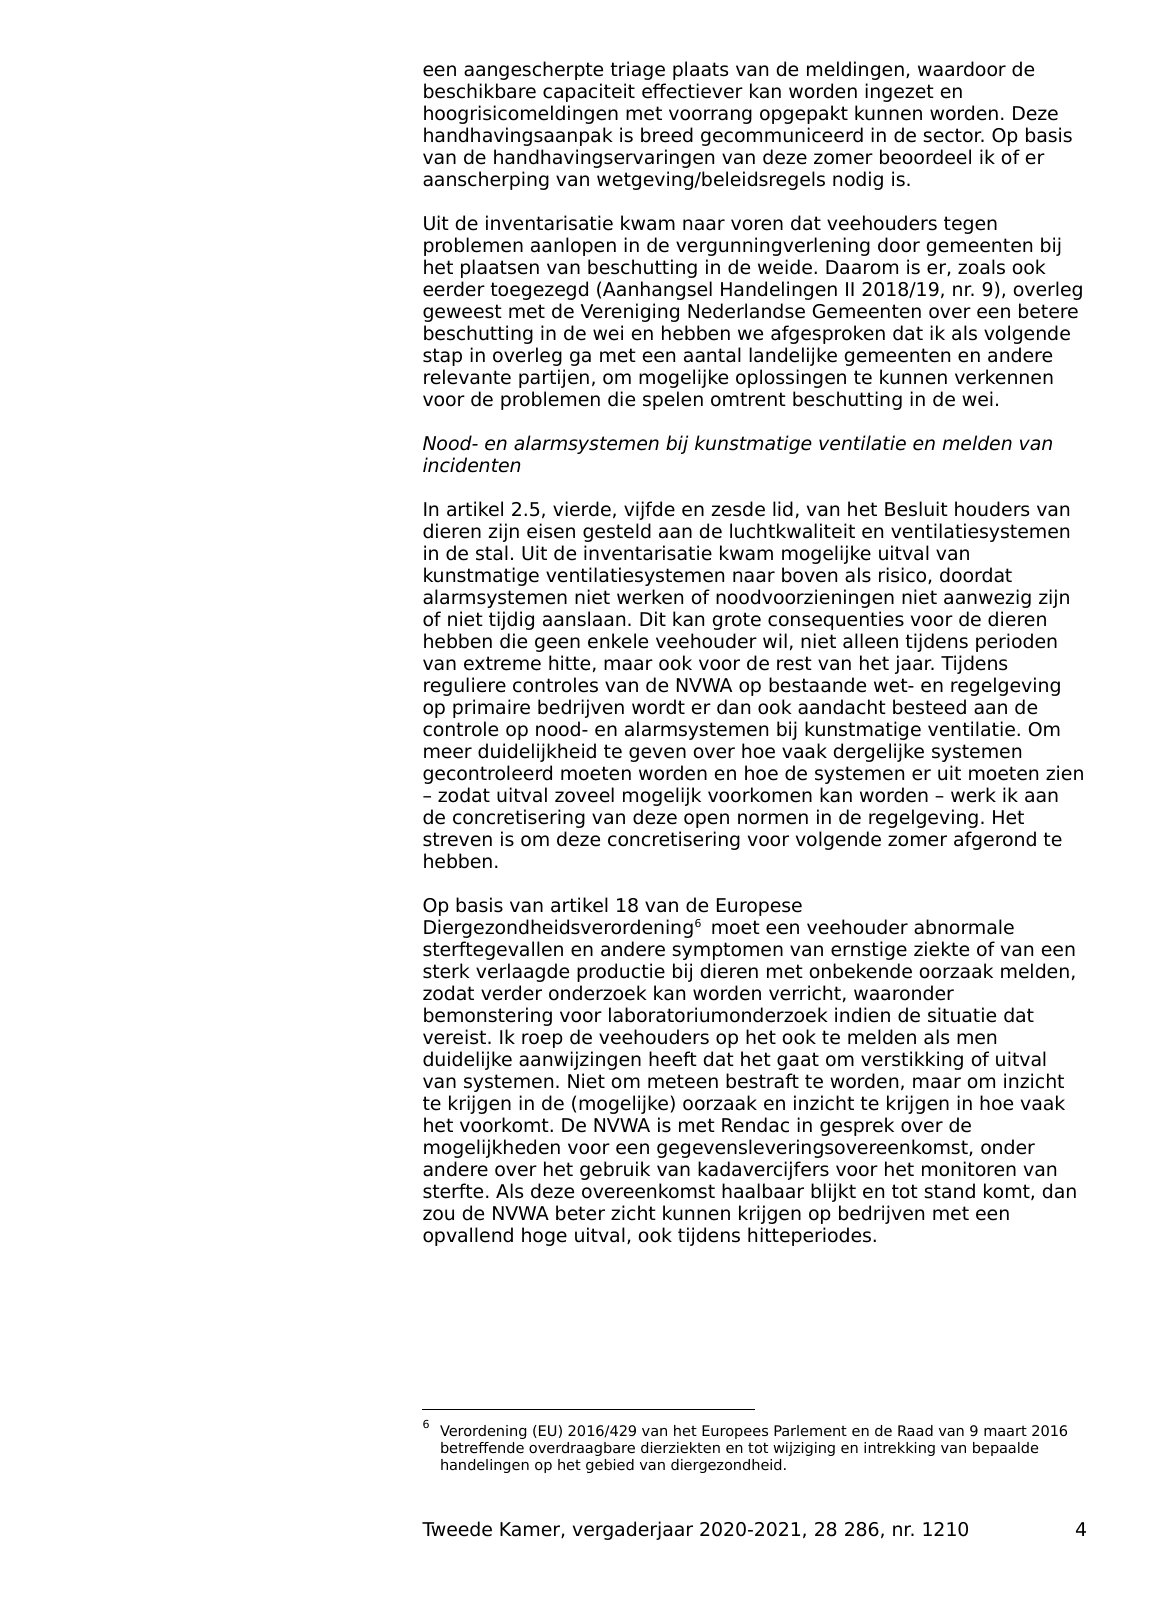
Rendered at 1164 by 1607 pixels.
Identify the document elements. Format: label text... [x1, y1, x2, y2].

subtitle Nood- en alarmsystemen bij kunstmatige ventilatie en melden van incidenten [422, 433, 1087, 477]
text Verordening (EU) 2016/429 van het Europees Parlement en de Raad van 9 maart 2016 betreffende overdraagbare dierziekten en tot wijziging en intrekking van bepaalde handelingen op het gebied van diergezondheid. [422, 1418, 1087, 1474]
text Uit de inventarisatie kwam naar voren dat veehouders tegen problemen aanlopen in de vergunningverlening door gemeenten bij het plaatsen van beschutting in de weide. Daarom is er, zoals ook eerder toegezegd (Aanhangsel Handelingen II 2018/19, nr. 9), overleg geweest met de Vereniging Nederlandse Gemeenten over een betere beschutting in de wei en hebben we afgesproken dat ik als volgende stap in overleg ga met een aantal landelijke gemeenten en andere relevante partijen, om mogelijke oplossingen te kunnen verkennen voor de problemen die spelen omtrent beschutting in de wei. [422, 213, 1087, 411]
text Op basis van artikel 18 van de Europese Diergezondheidsverordening moet een veehouder abnormale sterftegevallen en andere symptomen van ernstige ziekte of van een sterk verlaagde productie bij dieren met onbekende oorzaak melden, zodat verder onderzoek kan worden verricht, waaronder bemonstering voor laboratoriumonderzoek indien de situatie dat vereist. Ik roep de veehouders op het ook te melden als men duidelijke aanwijzingen heeft dat het gaat om verstikking of uitval van systemen. Niet om meteen bestraft te worden, maar om inzicht te krijgen in de (mogelijke) oorzaak en inzicht te krijgen in hoe vaak het voorkomt. De NVWA is met Rendac in gesprek over de mogelijkheden voor een gegevensleveringsovereenkomst, onder andere over het gebruik van kadavercijfers voor het monitoren van sterfte. Als deze overeenkomst haalbaar blijkt en tot stand komt, dan zou de NVWA beter zicht kunnen krijgen op bedrijven met een opvallend hoge uitval, ook tijdens hitteperiodes. [422, 895, 1087, 1247]
text een aangescherpte triage plaats van de meldingen, waardoor de beschikbare capaciteit effectiever kan worden ingezet en hoogrisicomeldingen met voorrang opgepakt kunnen worden. Deze handhavingsaanpak is breed gecommuniceerd in de sector. Op basis van de handhavingservaringen van deze zomer beoordeel ik of er aanscherping van wetgeving/beleidsregels nodig is. [422, 59, 1087, 191]
text In artikel 2.5, vierde, vijfde en zesde lid, van het Besluit houders van dieren zijn eisen gesteld aan de luchtkwaliteit en ventilatiesystemen in de stal. Uit de inventarisatie kwam mogelijke uitval van kunstmatige ventilatiesystemen naar boven als risico, doordat alarmsystemen niet werken of noodvoorzieningen niet aanwezig zijn of niet tijdig aanslaan. Dit kan grote consequenties voor de dieren hebben die geen enkele veehouder wil, niet alleen tijdens perioden van extreme hitte, maar ook voor de rest van het jaar. Tijdens reguliere controles van de NVWA op bestaande wet- en regelgeving op primaire bedrijven wordt er dan ook aandacht besteed aan de controle op nood- en alarmsystemen bij kunstmatige ventilatie. Om meer duidelijkheid te geven over hoe vaak dergelijke systemen gecontroleerd moeten worden en hoe de systemen er uit moeten zien – zodat uitval zoveel mogelijk voorkomen kan worden – werk ik aan de concretisering van deze open normen in de regelgeving. Het streven is om deze concretisering voor volgende zomer afgerond te hebben. [422, 499, 1087, 873]
